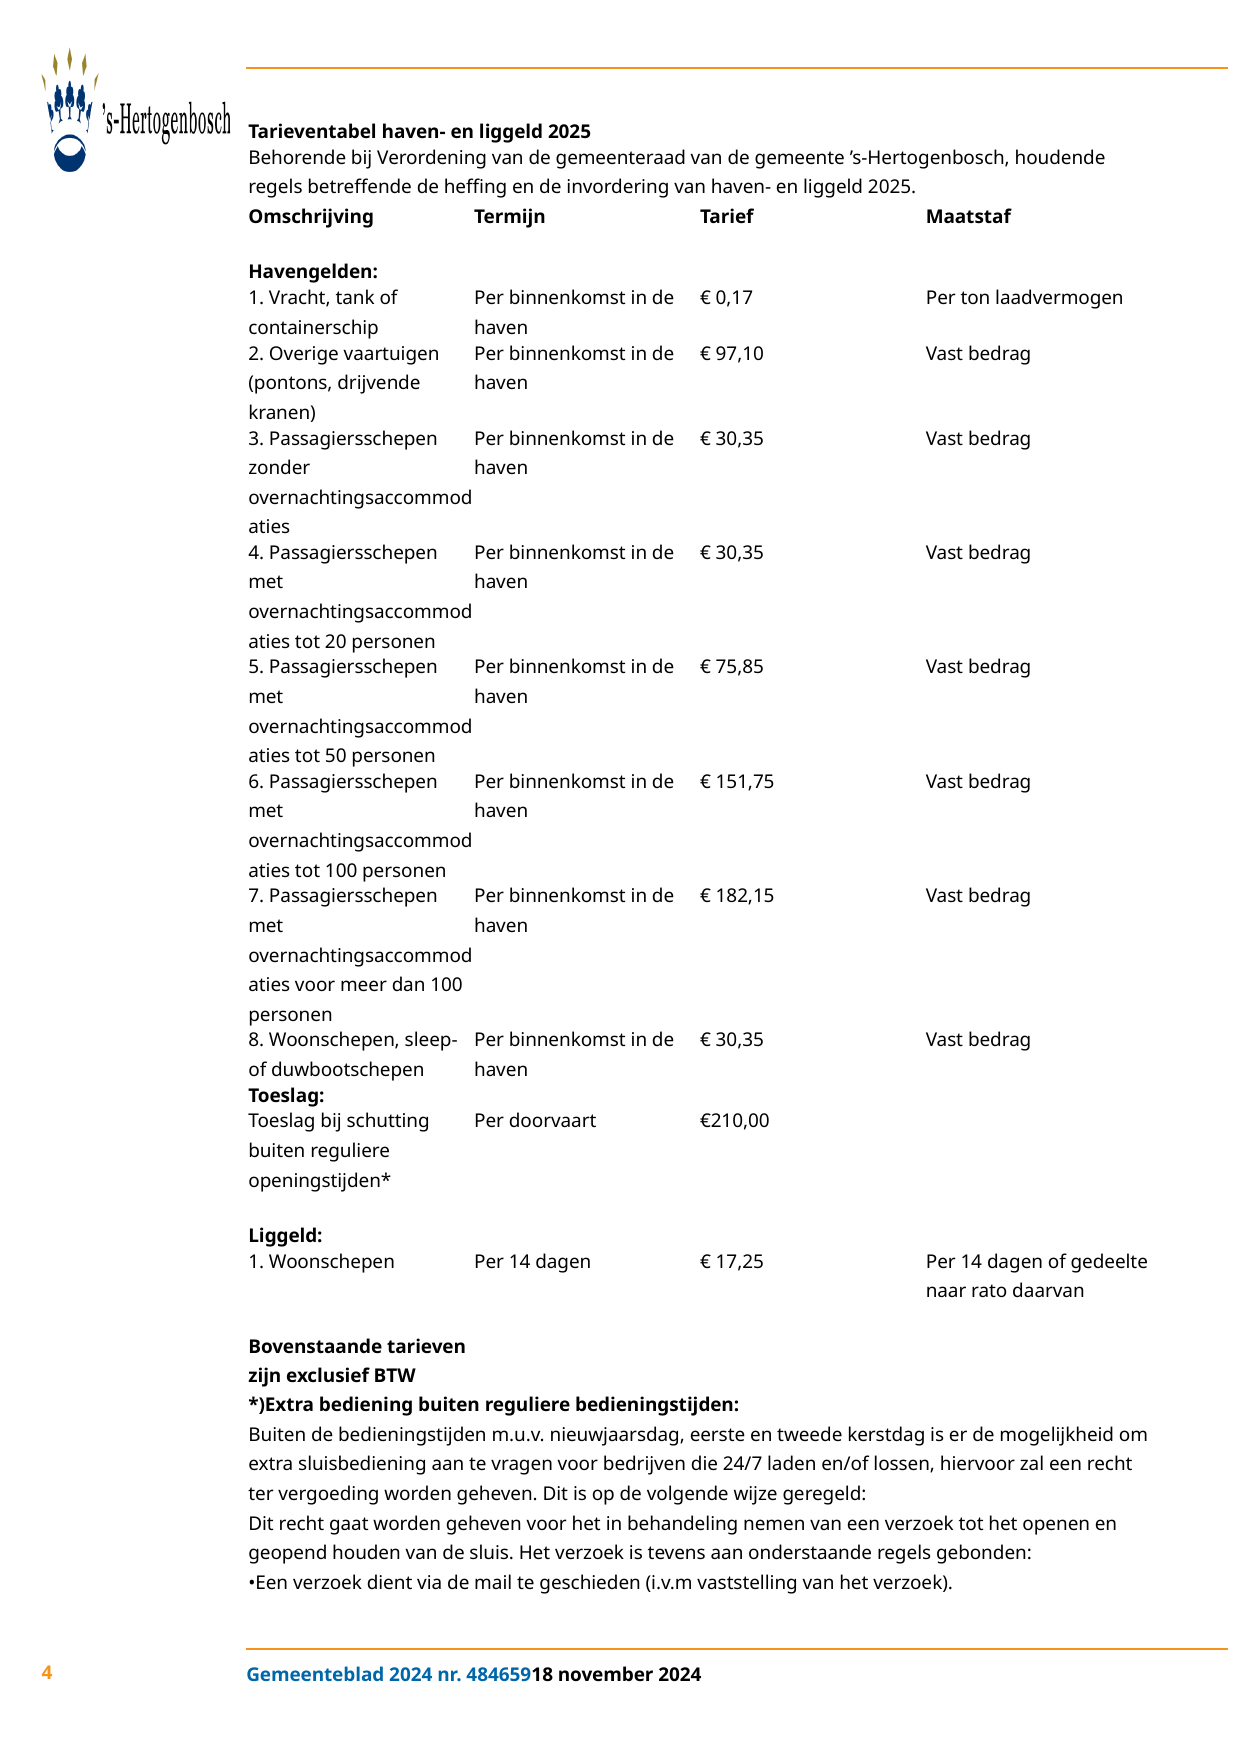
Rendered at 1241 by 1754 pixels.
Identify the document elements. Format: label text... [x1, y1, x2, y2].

table_header Maatstaf [926, 204, 1152, 259]
table_cell Vast bedrag [926, 883, 1152, 1027]
table_cell 1. Vracht, tank of containerschip [248, 285, 474, 340]
table_cell 1. Woonschepen [248, 1248, 474, 1333]
table_cell € 151,75 [700, 768, 926, 883]
table_cell [926, 259, 1152, 284]
table_cell 8. Woonschepen, sleep- of duwbootschepen [248, 1027, 474, 1082]
table_cell Per binnenkomst in de haven [474, 883, 700, 1027]
table_cell [926, 1082, 1152, 1108]
table_cell € 30,35 [700, 1027, 926, 1082]
table_cell [700, 259, 926, 284]
table_cell 5. Passagiersschepen met overnachtingsaccommodaties tot 50 personen [248, 654, 474, 768]
table_cell Per binnenkomst in de haven [474, 1027, 700, 1082]
table_cell 2. Overige vaartuigen (pontons, drijvende kranen) [248, 340, 474, 425]
table_cell [926, 1108, 1152, 1193]
table_cell [926, 1193, 1152, 1248]
table_cell Vast bedrag [926, 539, 1152, 654]
table_cell [700, 1193, 926, 1248]
table_cell € 30,35 [700, 539, 926, 654]
table_cell Per binnenkomst in de haven [474, 654, 700, 768]
text •Een verzoek dient via de mail te geschieden (i.v.m vaststelling van het verzoek). [248, 1569, 1152, 1594]
table_cell [700, 1333, 926, 1388]
table_cell Per binnenkomst in de haven [474, 425, 700, 539]
table_cell Per doorvaart [474, 1108, 700, 1193]
table_header Termijn [474, 204, 700, 259]
table_cell [474, 1082, 700, 1108]
text Buiten de bedieningstijden m.u.v. nieuwjaarsdag, eerste en tweede kerstdag is er de mogelijkheid om extra sluisbediening aan te vragen voor bedrijven die 24/7 laden en/of lossen, hiervoor zal een recht ter vergoeding worden geheven. Dit is op de volgende wijze geregeld: [248, 1421, 1152, 1506]
table_cell Per ton laadvermogen [926, 285, 1152, 340]
table_cell [474, 1193, 700, 1248]
table_cell 6. Passagiersschepen met overnachtingsaccommodaties tot 100 personen [248, 768, 474, 883]
table_cell Per 14 dagen of gedeelte naar rato daarvan [926, 1248, 1152, 1333]
table_cell Vast bedrag [926, 425, 1152, 539]
table_cell Vast bedrag [926, 340, 1152, 425]
table_cell [474, 1333, 700, 1388]
text Dit recht gaat worden geheven voor het in behandeling nemen van een verzoek tot het openen en geopend houden van de sluis. Het verzoek is tevens aan onderstaande regels gebonden: [248, 1510, 1152, 1565]
table_cell [474, 259, 700, 284]
table_cell [700, 1082, 926, 1108]
table_cell Per 14 dagen [474, 1248, 700, 1333]
table_cell € 0,17 [700, 285, 926, 340]
picture [41, 47, 231, 172]
text Behorende bij Verordening van de gemeenteraad van de gemeente ’s-Hertogenbosch, houdende regels betreffende de heffing en de invordering van haven- en liggeld 2025. [248, 144, 1152, 199]
table_cell Per binnenkomst in de haven [474, 285, 700, 340]
table_cell Toeslag bij schutting buiten reguliere openingstijden* [248, 1108, 474, 1193]
table_cell 3. Passagiersschepen zonder overnachtingsaccommodaties [248, 425, 474, 539]
table_cell Per binnenkomst in de haven [474, 768, 700, 883]
table_header Omschrijving [248, 204, 474, 259]
table_cell Vast bedrag [926, 768, 1152, 883]
table_cell € 17,25 [700, 1248, 926, 1333]
text Tarieventabel haven- en liggeld 2025 [248, 116, 1152, 144]
table_cell 7. Passagiersschepen met overnachtingsaccommodaties voor meer dan 100 personen [248, 883, 474, 1027]
table_cell Toeslag: [248, 1082, 474, 1108]
table_cell [926, 1333, 1152, 1388]
table_cell Per binnenkomst in de haven [474, 539, 700, 654]
table_cell Vast bedrag [926, 654, 1152, 768]
text *)Extra bediening buiten reguliere bedieningstijden: [248, 1391, 1152, 1417]
table_cell € 97,10 [700, 340, 926, 425]
table_cell € 75,85 [700, 654, 926, 768]
table_cell Liggeld: [248, 1193, 474, 1248]
table_cell € 182,15 [700, 883, 926, 1027]
table_header Tarief [700, 204, 926, 259]
table_cell €210,00 [700, 1108, 926, 1193]
table_cell Vast bedrag [926, 1027, 1152, 1082]
table_cell 4. Passagiersschepen met overnachtingsaccommodaties tot 20 personen [248, 539, 474, 654]
table_cell Per binnenkomst in de haven [474, 340, 700, 425]
table_cell Havengelden: [248, 259, 474, 284]
table_cell Bovenstaande tarieven zijn exclusief BTW [248, 1333, 474, 1388]
table_cell € 30,35 [700, 425, 926, 539]
